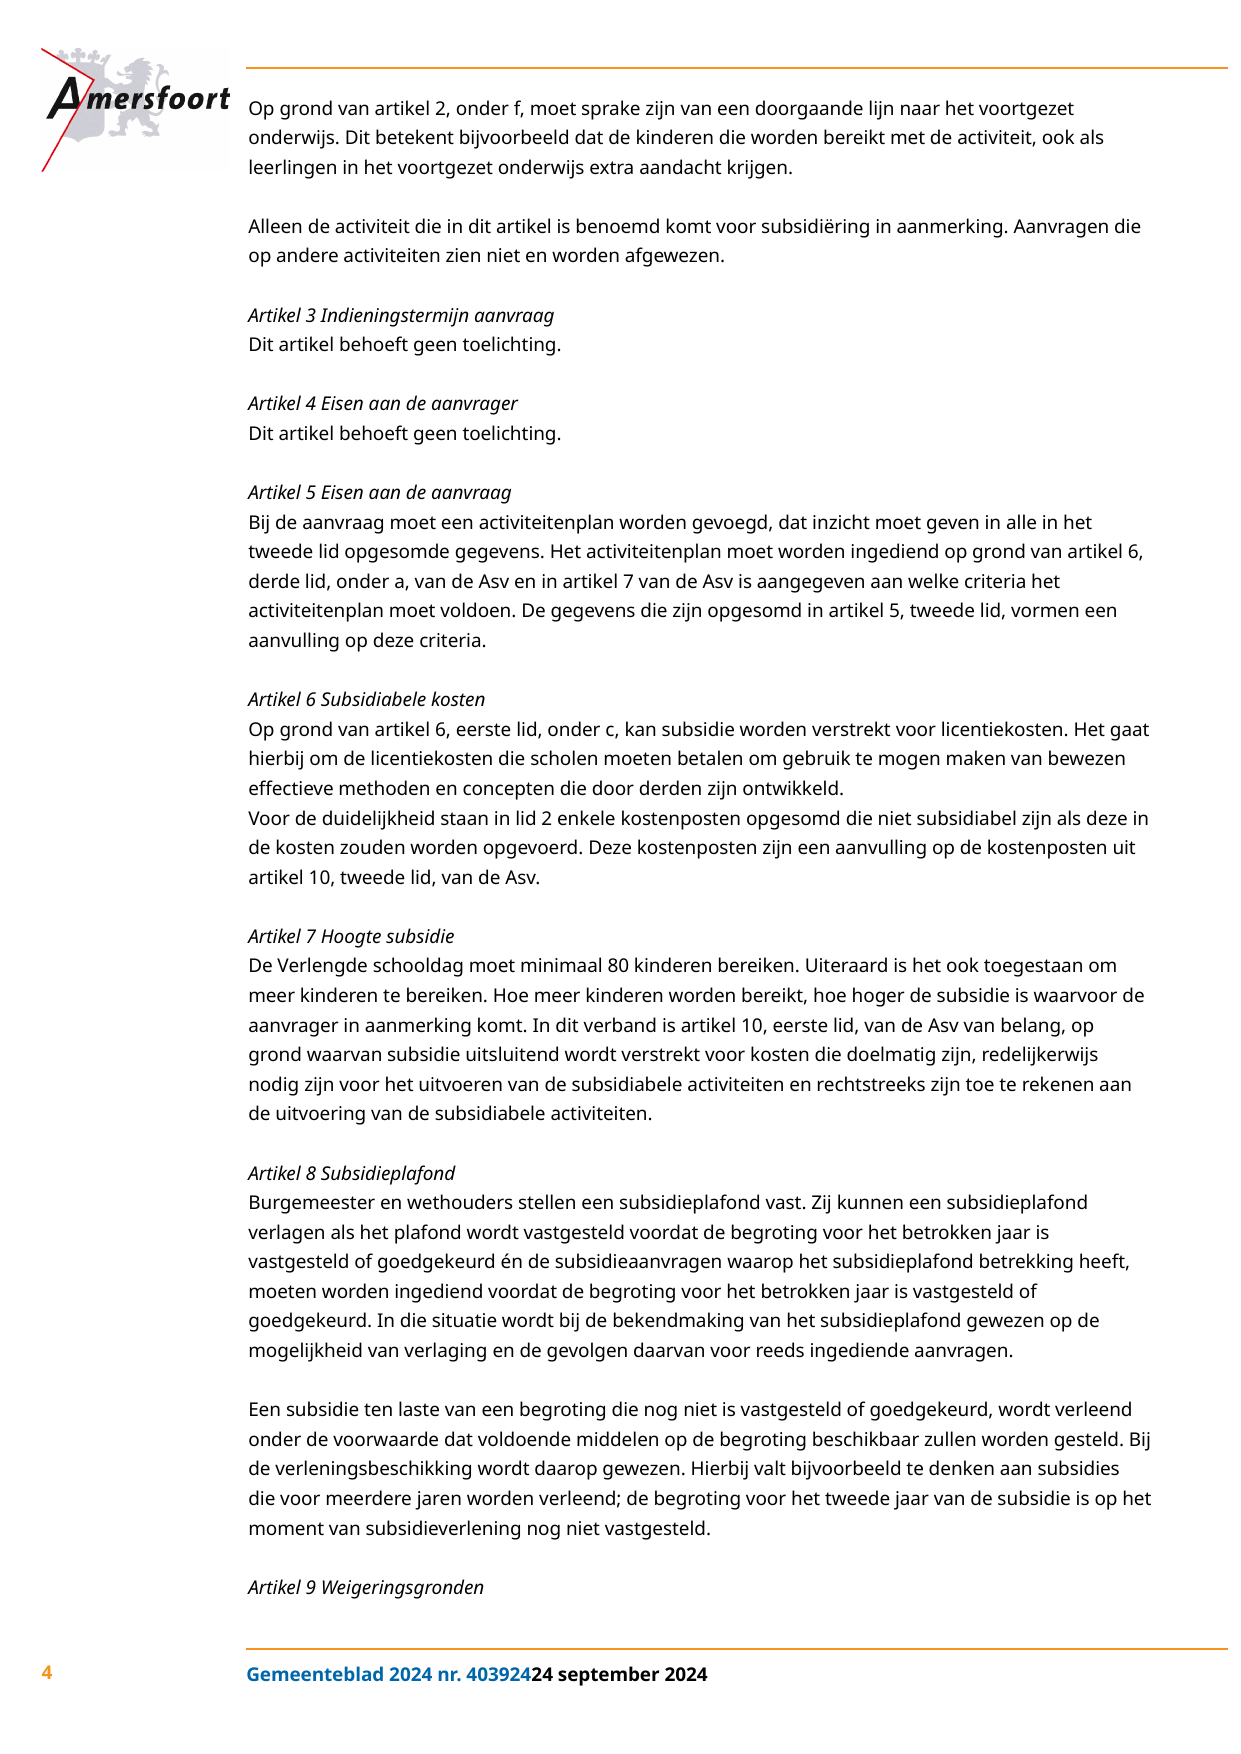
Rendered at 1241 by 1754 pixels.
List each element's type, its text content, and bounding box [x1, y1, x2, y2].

text De Verlengde schooldag moet minimaal 80 kinderen bereiken. Uiteraard is het ook toegestaan om meer kinderen te bereiken. Hoe meer kinderen worden bereikt, hoe hoger de subsidie is waarvoor de aanvrager in aanmerking komt. In dit verband is artikel 10, eerste lid, van de Asv van belang, op grond waarvan subsidie uitsluitend wordt verstrekt voor kosten die doelmatig zijn, redelijkerwijs nodig zijn voor het uitvoeren van de subsidiabele activiteiten en rechtstreeks zijn toe te rekenen aan de uitvoering van de subsidiabele activiteiten. [248, 953, 1152, 1126]
text Burgemeester en wethouders stellen een subsidieplafond vast. Zij kunnen een subsidieplafond verlagen als het plafond wordt vastgesteld voordat de begroting voor het betrokken jaar is vastgesteld of goedgekeurd én de subsidieaanvragen waarop het subsidieplafond betrekking heeft, moeten worden ingediend voordat de begroting voor het betrokken jaar is vastgesteld of goedgekeurd. In die situatie wordt bij de bekendmaking van het subsidieplafond gewezen op de mogelijkheid van verlaging en de gevolgen daarvan voor reeds ingediende aanvragen. [248, 1189, 1152, 1363]
text Artikel 7 Hoogte subsidie [248, 923, 1152, 949]
text Dit artikel behoeft geen toelichting. [248, 331, 1152, 357]
text Artikel 9 Weigeringsgronden [248, 1574, 1152, 1600]
text Artikel 8 Subsidieplafond [248, 1160, 1152, 1186]
text Artikel 3 Indieningstermijn aanvraag [248, 302, 1152, 328]
text Alleen de activiteit die in dit artikel is benoemd komt voor subsidiëring in aanmerking. Aanvragen die op andere activiteiten zien niet en worden afgewezen. [248, 213, 1152, 268]
text Artikel 6 Subsidiabele kosten [248, 686, 1152, 712]
text Artikel 5 Eisen aan de aanvraag [248, 479, 1152, 505]
text Artikel 4 Eisen aan de aanvrager [248, 391, 1152, 416]
text Voor de duidelijkheid staan in lid 2 enkele kostenposten opgesomd die niet subsidiabel zijn als deze in de kosten zouden worden opgevoerd. Deze kostenposten zijn een aanvulling op de kostenposten uit artikel 10, tweede lid, van de Asv. [248, 805, 1152, 890]
text Bij de aanvraag moet een activiteitenplan worden gevoegd, dat inzicht moet geven in alle in het tweede lid opgesomde gegevens. Het activiteitenplan moet worden ingediend op grond van artikel 6, derde lid, onder a, van de Asv en in artikel 7 van de Asv is aangegeven aan welke criteria het activiteitenplan moet voldoen. De gegevens die zijn opgesomd in artikel 5, tweede lid, vormen een aanvulling op deze criteria. [248, 509, 1152, 653]
text Dit artikel behoeft geen toelichting. [248, 420, 1152, 446]
text Op grond van artikel 2, onder f, moet sprake zijn van een doorgaande lijn naar het voortgezet onderwijs. Dit betekent bijvoorbeeld dat de kinderen die worden bereikt met de activiteit, ook als leerlingen in het voortgezet onderwijs extra aandacht krijgen. [248, 95, 1152, 180]
text Op grond van artikel 6, eerste lid, onder c, kan subsidie worden verstrekt voor licentiekosten. Het gaat hierbij om de licentiekosten die scholen moeten betalen om gebruik te mogen maken van bewezen effectieve methoden en concepten die door derden zijn ontwikkeld. [248, 716, 1152, 801]
text Een subsidie ten laste van een begroting die nog niet is vastgesteld of goedgekeurd, wordt verleend onder de voorwaarde dat voldoende middelen op de begroting beschikbaar zullen worden gesteld. Bij de verleningsbeschikking wordt daarop gewezen. Hierbij valt bijvoorbeeld te denken aan subsidies die voor meerdere jaren worden verleend; de begroting voor het tweede jaar van de subsidie is op het moment van subsidieverlening nog niet vastgesteld. [248, 1396, 1152, 1541]
picture [41, 47, 231, 172]
